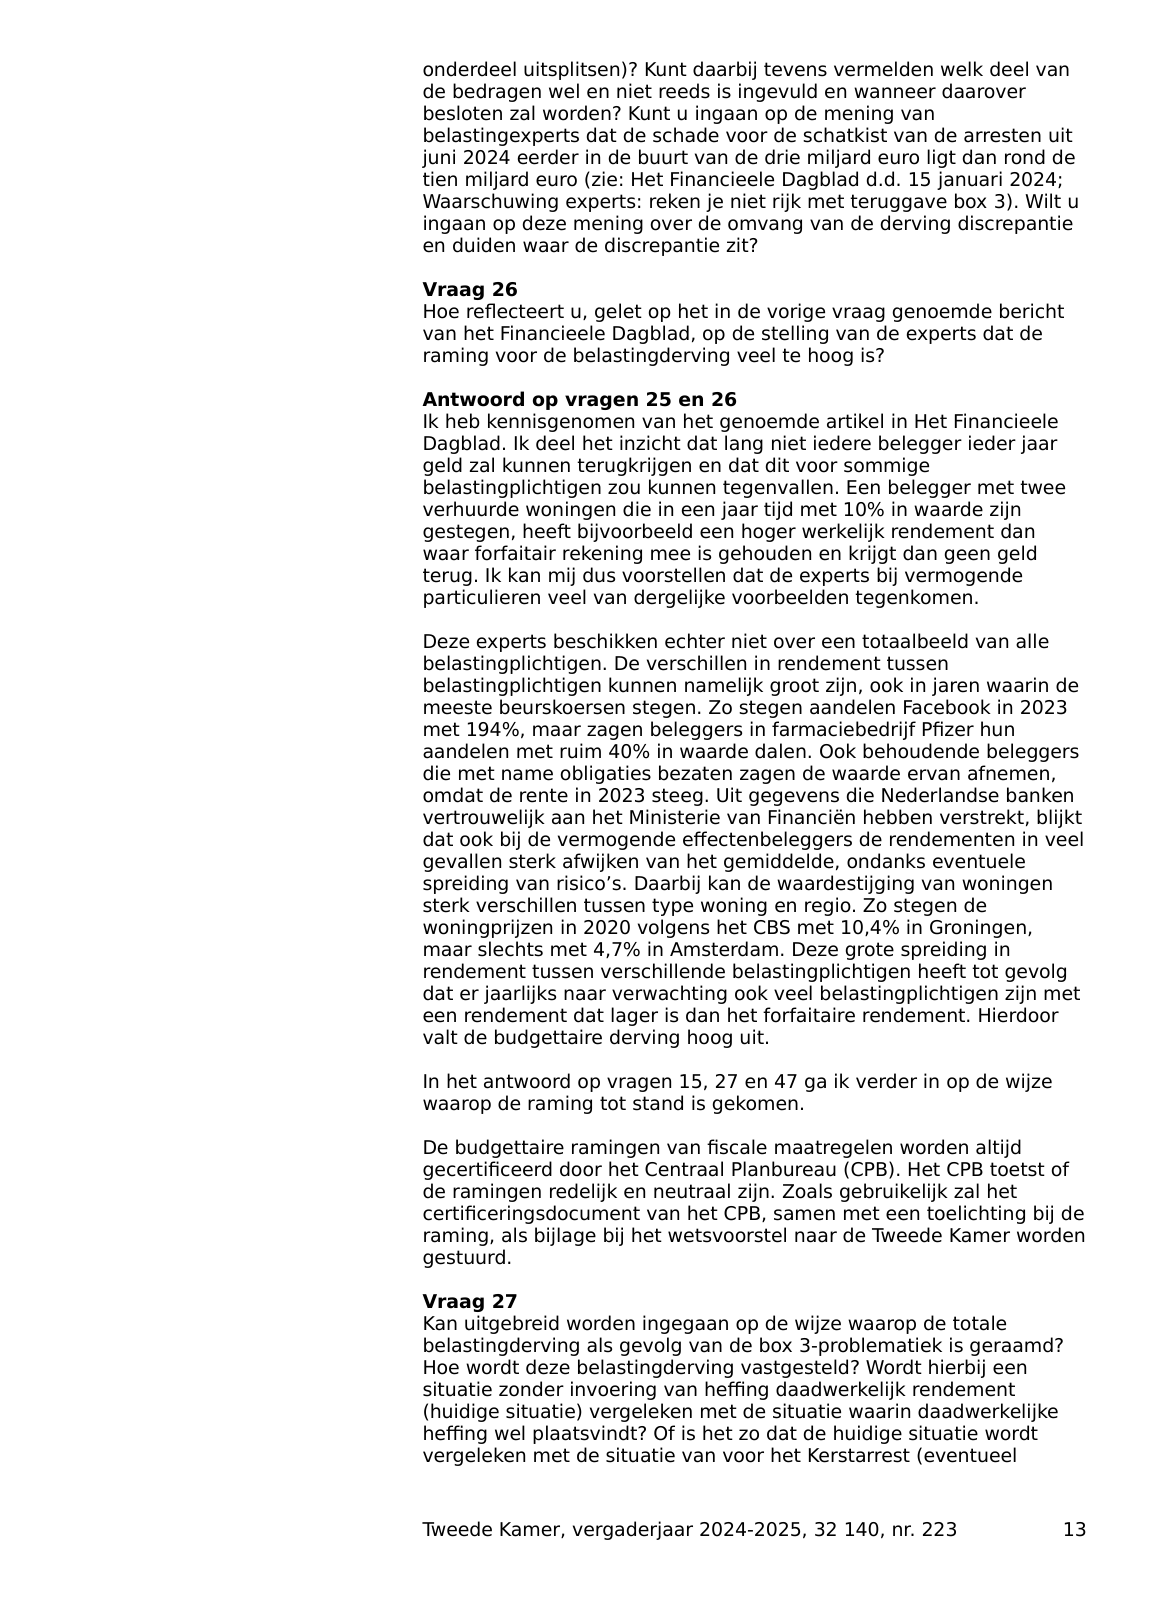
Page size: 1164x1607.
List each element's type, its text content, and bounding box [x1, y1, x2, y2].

text Vraag 26 [422, 279, 1087, 301]
text Hoe reflecteert u, gelet op het in de vorige vraag genoemde bericht van het Financieele Dagblad, op de stelling van de experts dat de raming voor de belastingderving veel te hoog is? [422, 301, 1087, 367]
text Antwoord op vragen 25 en 26 [422, 389, 1087, 411]
text De budgettaire ramingen van fiscale maatregelen worden altijd gecertificeerd door het Centraal Planbureau (CPB). Het CPB toetst of de ramingen redelijk en neutraal zijn. Zoals gebruikelijk zal het certificeringsdocument van het CPB, samen met een toelichting bij de raming, als bijlage bij het wetsvoorstel naar de Tweede Kamer worden gestuurd. [422, 1137, 1087, 1269]
text In het antwoord op vragen 15, 27 en 47 ga ik verder in op de wijze waarop de raming tot stand is gekomen. [422, 1071, 1087, 1115]
text onderdeel uitsplitsen)? Kunt daarbij tevens vermelden welk deel van de bedragen wel en niet reeds is ingevuld en wanneer daarover besloten zal worden? Kunt u ingaan op de mening van belastingexperts dat de schade voor de schatkist van de arresten uit juni 2024 eerder in de buurt van de drie miljard euro ligt dan rond de tien miljard euro (zie: Het Financieele Dagblad d.d. 15 januari 2024; Waarschuwing experts: reken je niet rijk met teruggave box 3). Wilt u ingaan op deze mening over de omvang van de derving discrepantie en duiden waar de discrepantie zit? [422, 59, 1087, 257]
text Ik heb kennisgenomen van het genoemde artikel in Het Financieele Dagblad. Ik deel het inzicht dat lang niet iedere belegger ieder jaar geld zal kunnen terugkrijgen en dat dit voor sommige belastingplichtigen zou kunnen tegenvallen. Een belegger met twee verhuurde woningen die in een jaar tijd met 10% in waarde zijn gestegen, heeft bijvoorbeeld een hoger werkelijk rendement dan waar forfaitair rekening mee is gehouden en krijgt dan geen geld terug. Ik kan mij dus voorstellen dat de experts bij vermogende particulieren veel van dergelijke voorbeelden tegenkomen. [422, 411, 1087, 609]
text Vraag 27 [422, 1291, 1087, 1313]
text Kan uitgebreid worden ingegaan op de wijze waarop de totale belastingderving als gevolg van de box 3-problematiek is geraamd? Hoe wordt deze belastingderving vastgesteld? Wordt hierbij een situatie zonder invoering van heffing daadwerkelijk rendement (huidige situatie) vergeleken met de situatie waarin daadwerkelijke heffing wel plaatsvindt? Of is het zo dat de huidige situatie wordt vergeleken met de situatie van voor het Kerstarrest (eventueel [422, 1313, 1087, 1467]
text Deze experts beschikken echter niet over een totaalbeeld van alle belastingplichtigen. De verschillen in rendement tussen belastingplichtigen kunnen namelijk groot zijn, ook in jaren waarin de meeste beurskoersen stegen. Zo stegen aandelen Facebook in 2023 met 194%, maar zagen beleggers in farmaciebedrijf Pfizer hun aandelen met ruim 40% in waarde dalen. Ook behoudende beleggers die met name obligaties bezaten zagen de waarde ervan afnemen, omdat de rente in 2023 steeg. Uit gegevens die Nederlandse banken vertrouwelijk aan het Ministerie van Financiën hebben verstrekt, blijkt dat ook bij de vermogende effectenbeleggers de rendementen in veel gevallen sterk afwijken van het gemiddelde, ondanks eventuele spreiding van risico’s. Daarbij kan de waardestijging van woningen sterk verschillen tussen type woning en regio. Zo stegen de woningprijzen in 2020 volgens het CBS met 10,4% in Groningen, maar slechts met 4,7% in Amsterdam. Deze grote spreiding in rendement tussen verschillende belastingplichtigen heeft tot gevolg dat er jaarlijks naar verwachting ook veel belastingplichtigen zijn met een rendement dat lager is dan het forfaitaire rendement. Hierdoor valt de budgettaire derving hoog uit. [422, 631, 1087, 1049]
